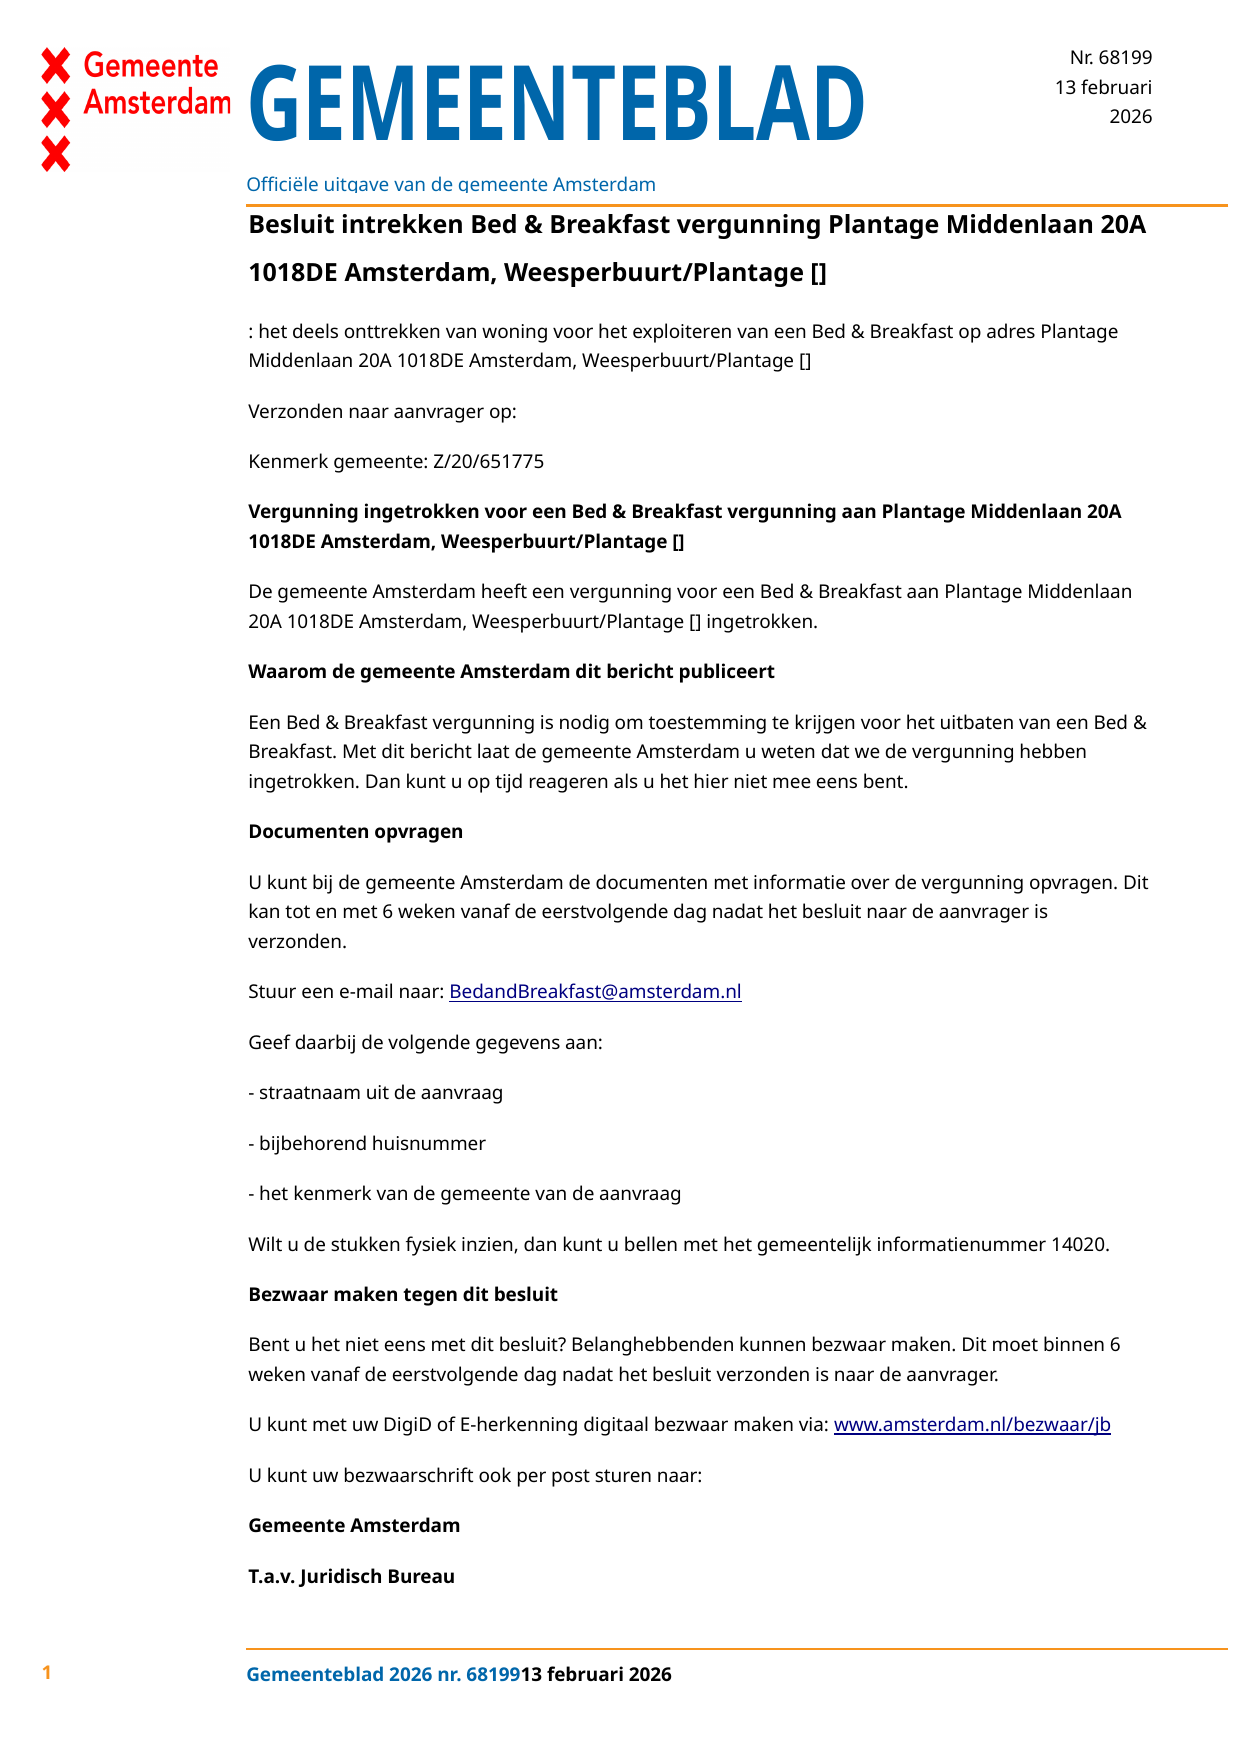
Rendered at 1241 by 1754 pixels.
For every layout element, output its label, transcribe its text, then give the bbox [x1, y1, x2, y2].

text Vergunning ingetrokken voor een Bed & Breakfast vergunning aan Plantage Middenlaan 20A 1018DE Amsterdam, Weesperbuurt/Plantage [] [248, 499, 1152, 554]
text - het kenmerk van de gemeente van de aanvraag [248, 1180, 1152, 1206]
text Waarom de gemeente Amsterdam dit bericht publiceert [248, 659, 1152, 684]
text Verzonden naar aanvrager op: [248, 398, 1152, 424]
text U kunt uw bezwaarschrift ook per post sturen naar: [248, 1462, 1152, 1488]
text Kenmerk gemeente: Z/20/651775 [248, 448, 1152, 474]
text Een Bed & Breakfast vergunning is nodig om toestemming te krijgen voor het uitbaten van een Bed & Breakfast. Met dit bericht laat de gemeente Amsterdam u weten dat we de vergunning hebben ingetrokken. Dan kunt u op tijd reageren als u het hier niet mee eens bent. [248, 709, 1152, 794]
text U kunt bij de gemeente Amsterdam de documenten met informatie over de vergunning opvragen. Dit kan tot en met 6 weken vanaf de eerstvolgende dag nadat het besluit naar de aanvrager is verzonden. [248, 869, 1152, 954]
text T.a.v. Juridisch Bureau [248, 1563, 1152, 1589]
text U kunt met uw DigiD of E-herkenning digitaal bezwaar maken via: www.amsterdam.nl/bezwaar/jb [248, 1412, 1152, 1437]
text Bent u het niet eens met dit besluit? Belanghebbenden kunnen bezwaar maken. Dit moet binnen 6 weken vanaf de eerstvolgende dag nadat het besluit verzonden is naar de aanvrager. [248, 1332, 1152, 1387]
text Gemeente Amsterdam [248, 1512, 1152, 1538]
text Documenten opvragen [248, 819, 1152, 844]
text - straatnaam uit de aanvraag [248, 1079, 1152, 1105]
text De gemeente Amsterdam heeft een vergunning voor een Bed & Breakfast aan Plantage Middenlaan 20A 1018DE Amsterdam, Weesperbuurt/Plantage [] ingetrokken. [248, 579, 1152, 634]
text - bijbehorend huisnummer [248, 1130, 1152, 1156]
text Wilt u de stukken fysiek inzien, dan kunt u bellen met het gemeentelijk informatienummer 14020. [248, 1231, 1152, 1257]
text : het deels onttrekken van woning voor het exploiteren van een Bed & Breakfast op adres Plantage Middenlaan 20A 1018DE Amsterdam, Weesperbuurt/Plantage [] [248, 318, 1152, 373]
text Stuur een e-mail naar: BedandBreakfast@amsterdam.nl [248, 979, 1152, 1004]
picture [41, 47, 231, 172]
text Geef daarbij de volgende gegevens aan: [248, 1029, 1152, 1055]
text Besluit intrekken Bed & Breakfast vergunning Plantage Middenlaan 20A 1018DE Amsterdam, Weesperbuurt/Plantage [] [248, 207, 1152, 288]
text Bezwaar maken tegen dit besluit [248, 1281, 1152, 1307]
